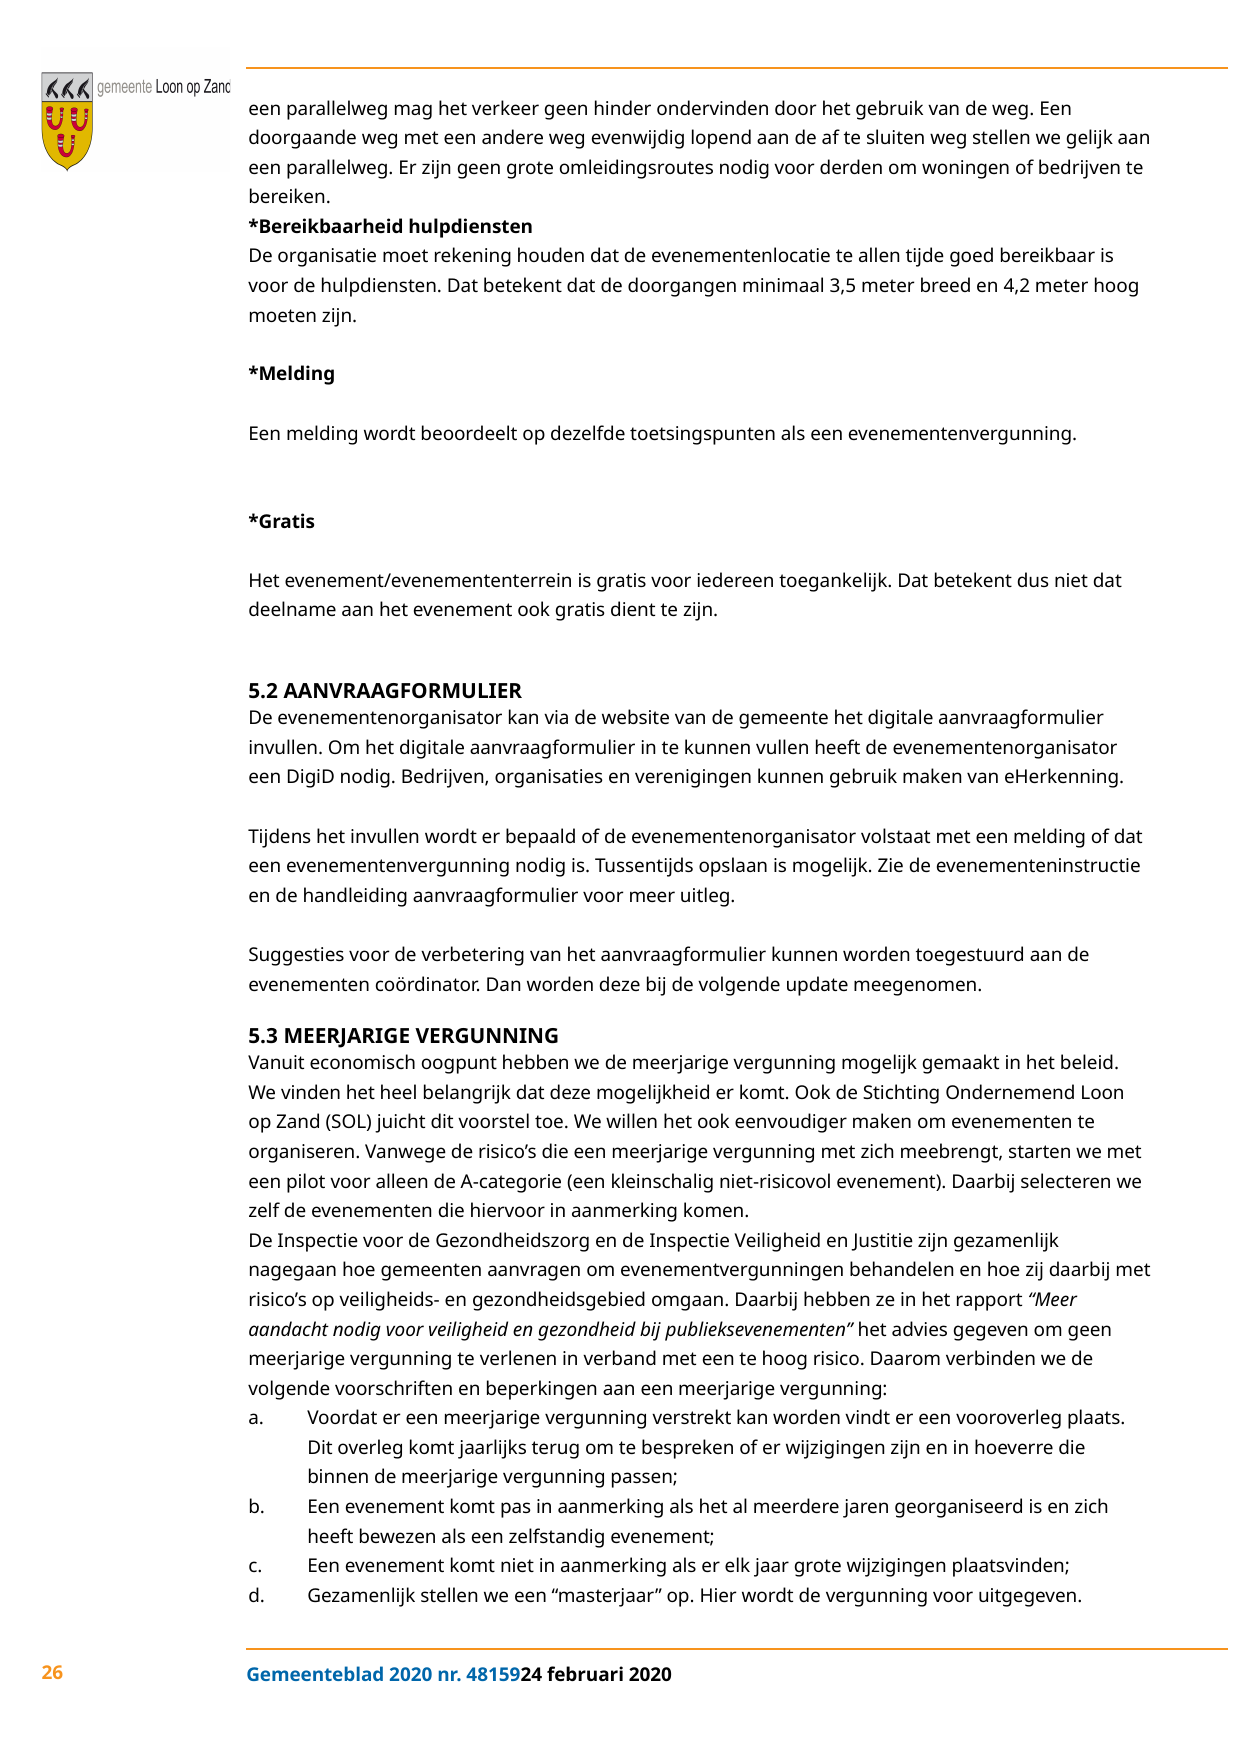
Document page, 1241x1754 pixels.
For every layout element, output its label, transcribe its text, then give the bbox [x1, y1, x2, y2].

table_header *Melding Een melding wordt beoordeelt op dezelfde toetsingspunten als een evenementenvergunning. [248, 361, 1152, 475]
list Een evenement komt niet in aanmerking als er elk jaar grote wijzigingen plaatsvinden; [248, 1552, 1152, 1578]
text 5.2 AANVRAAGFORMULIER [248, 676, 1152, 704]
table_header *Gratis Het evenement/evenemententerrein is gratis voor iedereen toegankelijk. Dat betekent dus niet dat deelname aan het evenement ook gratis dient te zijn. [248, 508, 1152, 622]
text Suggesties voor de verbetering van het aanvraagformulier kunnen worden toegestuurd aan de evenementen coördinator. Dan worden deze bij de volgende update meegenomen. [248, 941, 1152, 996]
table_header een parallelweg mag het verkeer geen hinder ondervinden door het gebruik van de weg. Een doorgaande weg met een andere weg evenwijdig lopend aan de af te sluiten weg stellen we gelijk aan een parallelweg. Er zijn geen grote omleidingsroutes nodig voor derden om woningen of bedrijven te bereiken. *Bereikbaarheid hulpdiensten De organisatie moet rekening houden dat de evenementenlocatie te allen tijde goed bereikbaar is voor de hulpdiensten. Dat betekent dat de doorgangen minimaal 3,5 meter breed en 4,2 meter hoog moeten zijn. [248, 95, 1152, 328]
text Tijdens het invullen wordt er bepaald of de evenementenorganisator volstaat met een melding of dat een evenementenvergunning nodig is. Tussentijds opslaan is mogelijk. Zie de evenementeninstructie en de handleiding aanvraagformulier voor meer uitleg. [248, 823, 1152, 908]
text De evenementenorganisator kan via de website van de gemeente het digitale aanvraagformulier invullen. Om het digitale aanvraagformulier in te kunnen vullen heeft de evenementenorganisator een DigiD nodig. Bedrijven, organisaties en verenigingen kunnen gebruik maken van eHerkenning. [248, 704, 1152, 789]
text De Inspectie voor de Gezondheidszorg en de Inspectie Veiligheid en Justitie zijn gezamenlijk nagegaan hoe gemeenten aanvragen om evenementvergunningen behandelen en hoe zij daarbij met risico’s op veiligheids- en gezondheidsgebied omgaan. Daarbij hebben ze in het rapport “Meer aandacht nodig voor veiligheid en gezondheid bij publieksevenementen” het advies gegeven om geen meerjarige vergunning te verlenen in verband met een te hoog risico. Daarom verbinden we de volgende voorschriften en beperkingen aan een meerjarige vergunning: [248, 1227, 1152, 1401]
text 5.3 MEERJARIGE VERGUNNING [248, 1021, 1152, 1049]
list Gezamenlijk stellen we een “masterjaar” op. Hier wordt de vergunning voor uitgegeven. [248, 1582, 1152, 1608]
list Voordat er een meerjarige vergunning verstrekt kan worden vindt er een vooroverleg plaats. Dit overleg komt jaarlijks terug om te bespreken of er wijzigingen zijn en in hoeverre die binnen de meerjarige vergunning passen; [248, 1404, 1152, 1489]
text Vanuit economisch oogpunt hebben we de meerjarige vergunning mogelijk gemaakt in het beleid. We vinden het heel belangrijk dat deze mogelijkheid er komt. Ook de Stichting Ondernemend Loon op Zand (SOL) juicht dit voorstel toe. We willen het ook eenvoudiger maken om evenementen te organiseren. Vanwege de risico’s die een meerjarige vergunning met zich meebrengt, starten we met een pilot voor alleen de A-categorie (een kleinschalig niet-risicovol evenement). Daarbij selecteren we zelf de evenementen die hiervoor in aanmerking komen. [248, 1049, 1152, 1223]
list Een evenement komt pas in aanmerking als het al meerdere jaren georganiseerd is en zich heeft bewezen als een zelfstandig evenement; [248, 1493, 1152, 1549]
picture [41, 47, 231, 172]
